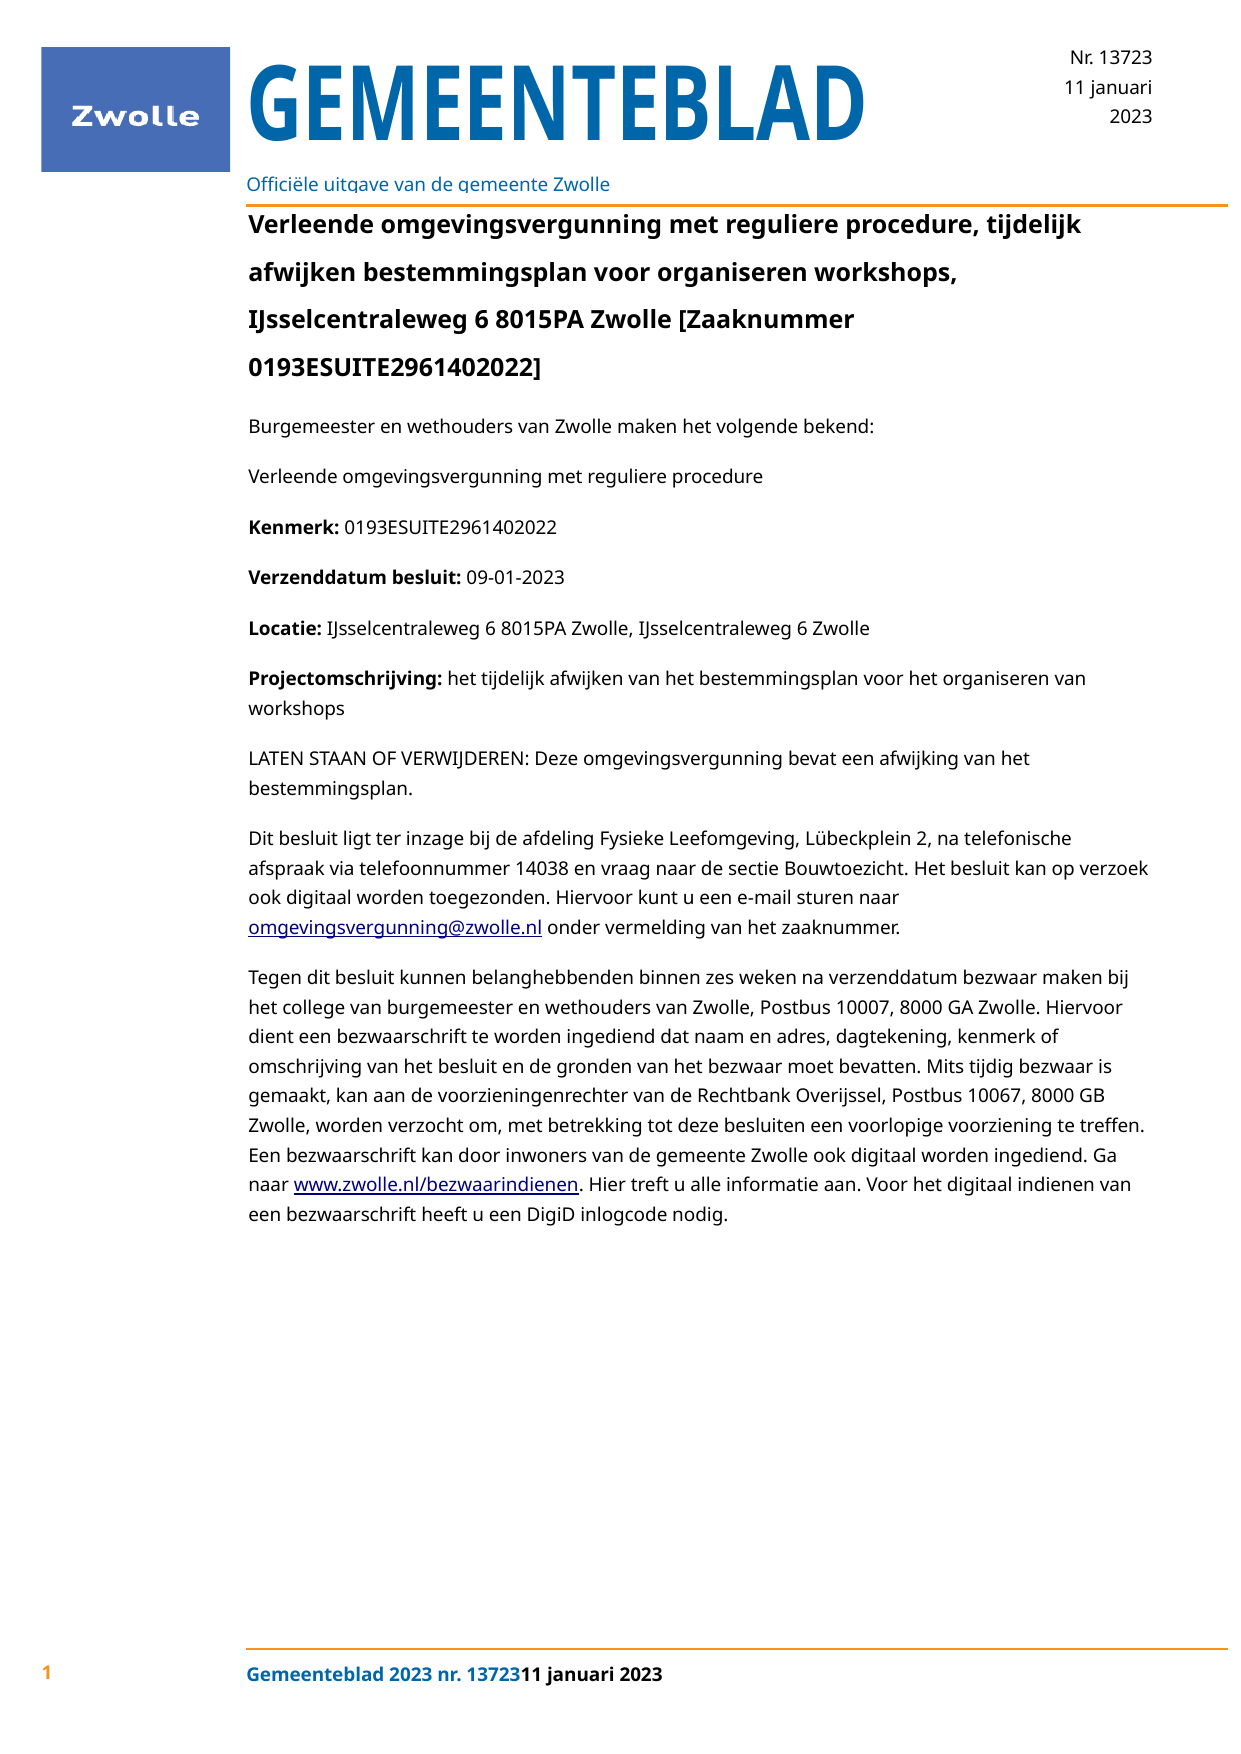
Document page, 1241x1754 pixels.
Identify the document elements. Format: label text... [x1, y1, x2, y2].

text Verleende omgevingsvergunning met reguliere procedure [248, 463, 1152, 489]
text Kenmerk: 0193ESUITE2961402022 [248, 514, 1152, 540]
text LATEN STAAN OF VERWIJDEREN: Deze omgevingsvergunning bevat een afwijking van het bestemmingsplan. [248, 745, 1152, 801]
text Locatie: IJsselcentraleweg 6 8015PA Zwolle, IJsselcentraleweg 6 Zwolle [248, 615, 1152, 641]
text Projectomschrijving: het tijdelijk afwijken van het bestemmingsplan voor het organiseren van workshops [248, 665, 1152, 721]
text Verleende omgevingsvergunning met reguliere procedure, tijdelijk afwijken bestemmingsplan voor organiseren workshops, IJsselcentraleweg 6 8015PA Zwolle [Zaaknummer 0193ESUITE2961402022] [248, 207, 1152, 384]
text Tegen dit besluit kunnen belanghebbenden binnen zes weken na verzenddatum bezwaar maken bij het college van burgemeester en wethouders van Zwolle, Postbus 10007, 8000 GA Zwolle. Hiervoor dient een bezwaarschrift te worden ingediend dat naam en adres, dagtekening, kenmerk of omschrijving van het besluit en de gronden van het bezwaar moet bevatten. Mits tijdig bezwaar is gemaakt, kan aan de voorzieningenrechter van de Rechtbank Overijssel, Postbus 10067, 8000 GB Zwolle, worden verzocht om, met betrekking tot deze besluiten een voorlopige voorziening te treffen. Een bezwaarschrift kan door inwoners van de gemeente Zwolle ook digitaal worden ingediend. Ga naar www.zwolle.nl/bezwaarindienen. Hier treft u alle informatie aan. Voor het digitaal indienen van een bezwaarschrift heeft u een DigiD inlogcode nodig. [248, 964, 1152, 1227]
text Verzenddatum besluit: 09-01-2023 [248, 564, 1152, 590]
text Dit besluit ligt ter inzage bij de afdeling Fysieke Leefomgeving, Lübeckplein 2, na telefonische afspraak via telefoonnummer 14038 en vraag naar de sectie Bouwtoezicht. Het besluit kan op verzoek ook digitaal worden toegezonden. Hiervoor kunt u een e-mail sturen naar omgevingsvergunning@zwolle.nl onder vermelding van het zaaknummer. [248, 825, 1152, 940]
text Burgemeester en wethouders van Zwolle maken het volgende bekend: [248, 413, 1152, 439]
picture [41, 47, 231, 172]
